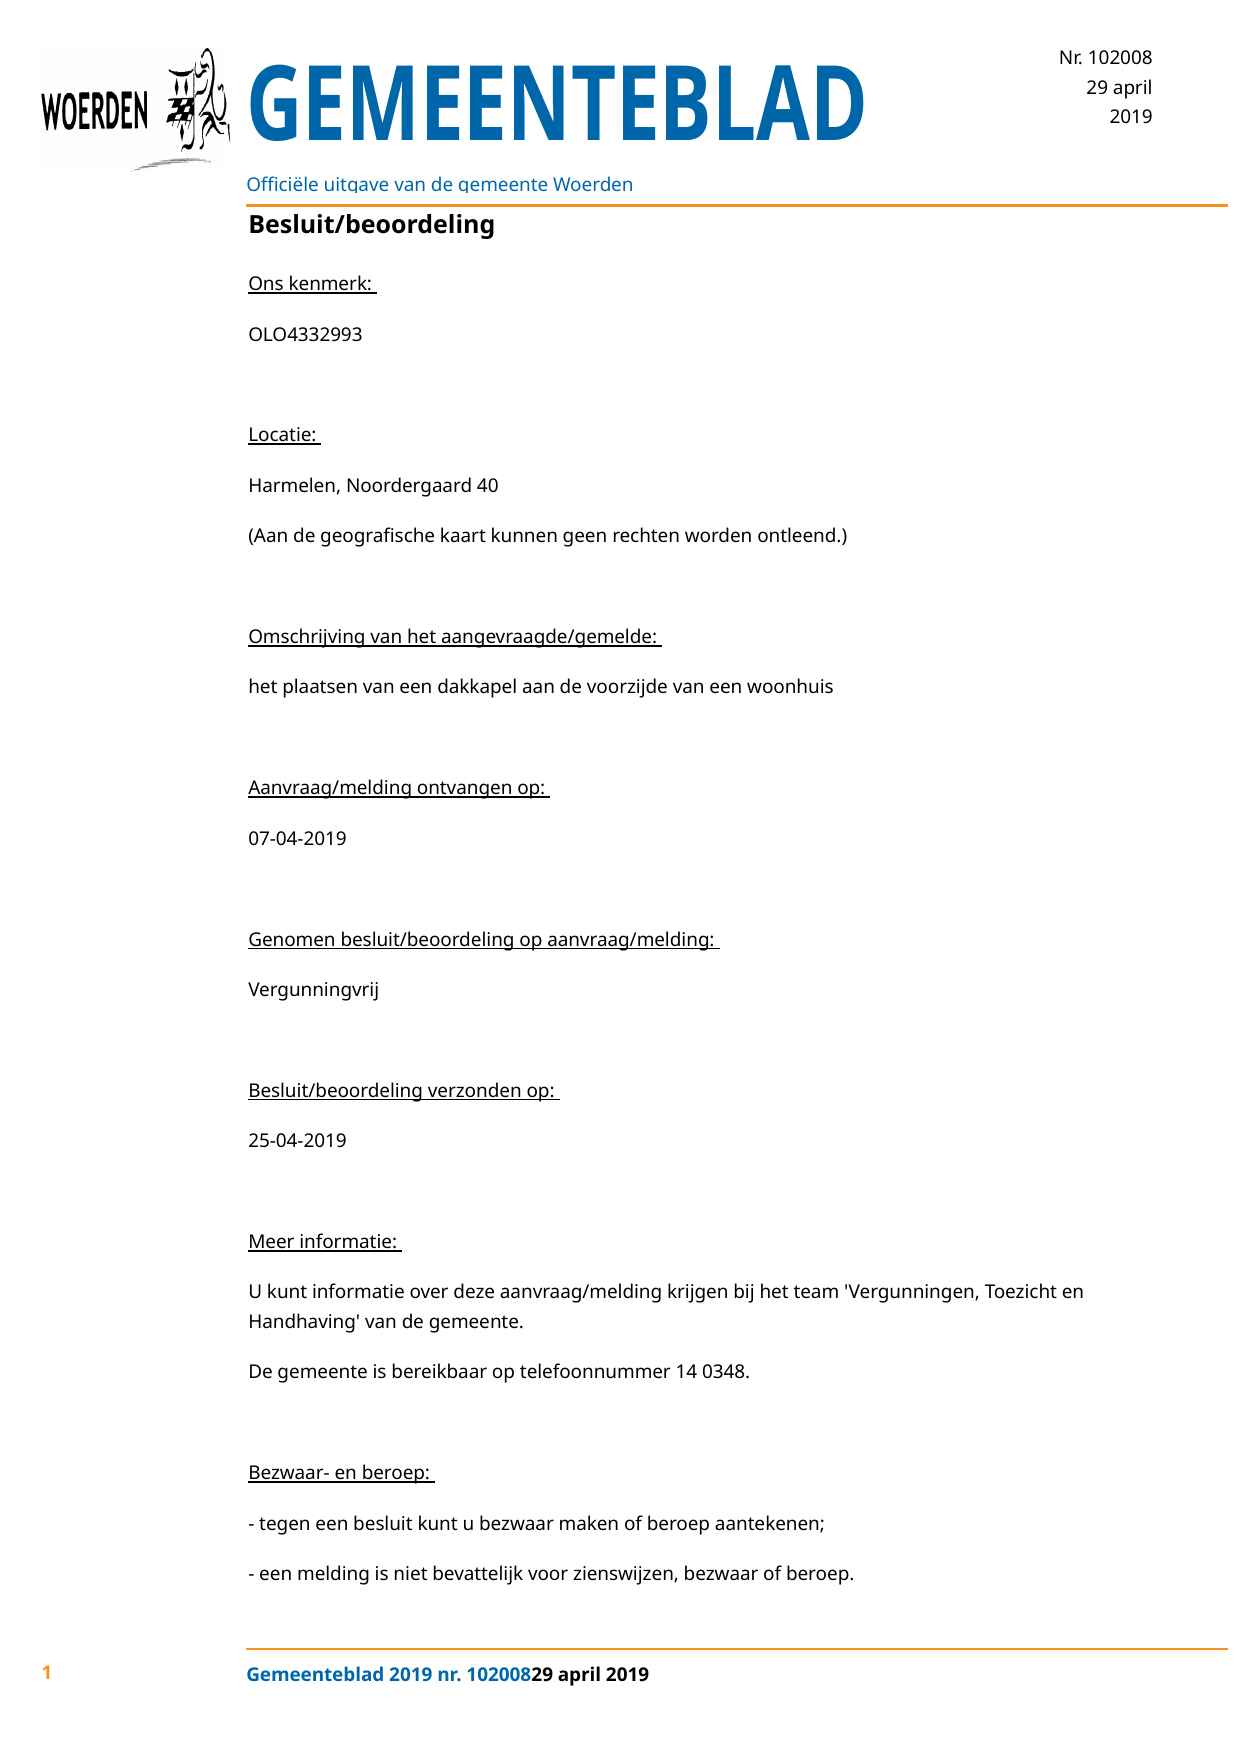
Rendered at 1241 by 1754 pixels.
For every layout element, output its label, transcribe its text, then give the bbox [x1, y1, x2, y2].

text 07-04-2019 [248, 825, 1152, 851]
text Besluit/beoordeling verzonden op: [248, 1077, 1152, 1103]
text Genomen besluit/beoordeling op aanvraag/melding: [248, 926, 1152, 951]
text Harmelen, Noordergaard 40 [248, 472, 1152, 498]
text - een melding is niet bevattelijk voor zienswijzen, bezwaar of beroep. [248, 1560, 1152, 1586]
picture [41, 47, 231, 172]
text Aanvraag/melding ontvangen op: [248, 774, 1152, 800]
text Omschrijving van het aangevraagde/gemelde: [248, 623, 1152, 649]
text U kunt informatie over deze aanvraag/melding krijgen bij het team 'Vergunningen, Toezicht en Handhaving' van de gemeente. [248, 1279, 1152, 1334]
text het plaatsen van een dakkapel aan de voorzijde van een woonhuis [248, 674, 1152, 699]
text - tegen een besluit kunt u bezwaar maken of beroep aantekenen; [248, 1510, 1152, 1536]
text Locatie: [248, 422, 1152, 447]
text Meer informatie: [248, 1228, 1152, 1254]
text Vergunningvrij [248, 976, 1152, 1002]
text Ons kenmerk: [248, 270, 1152, 296]
text OLO4332993 [248, 321, 1152, 346]
text 25-04-2019 [248, 1127, 1152, 1153]
text Besluit/beoordeling [248, 207, 1152, 241]
text De gemeente is bereikbaar op telefoonnummer 14 0348. [248, 1359, 1152, 1384]
text Bezwaar- en beroep: [248, 1459, 1152, 1485]
text (Aan de geografische kaart kunnen geen rechten worden ontleend.) [248, 522, 1152, 548]
